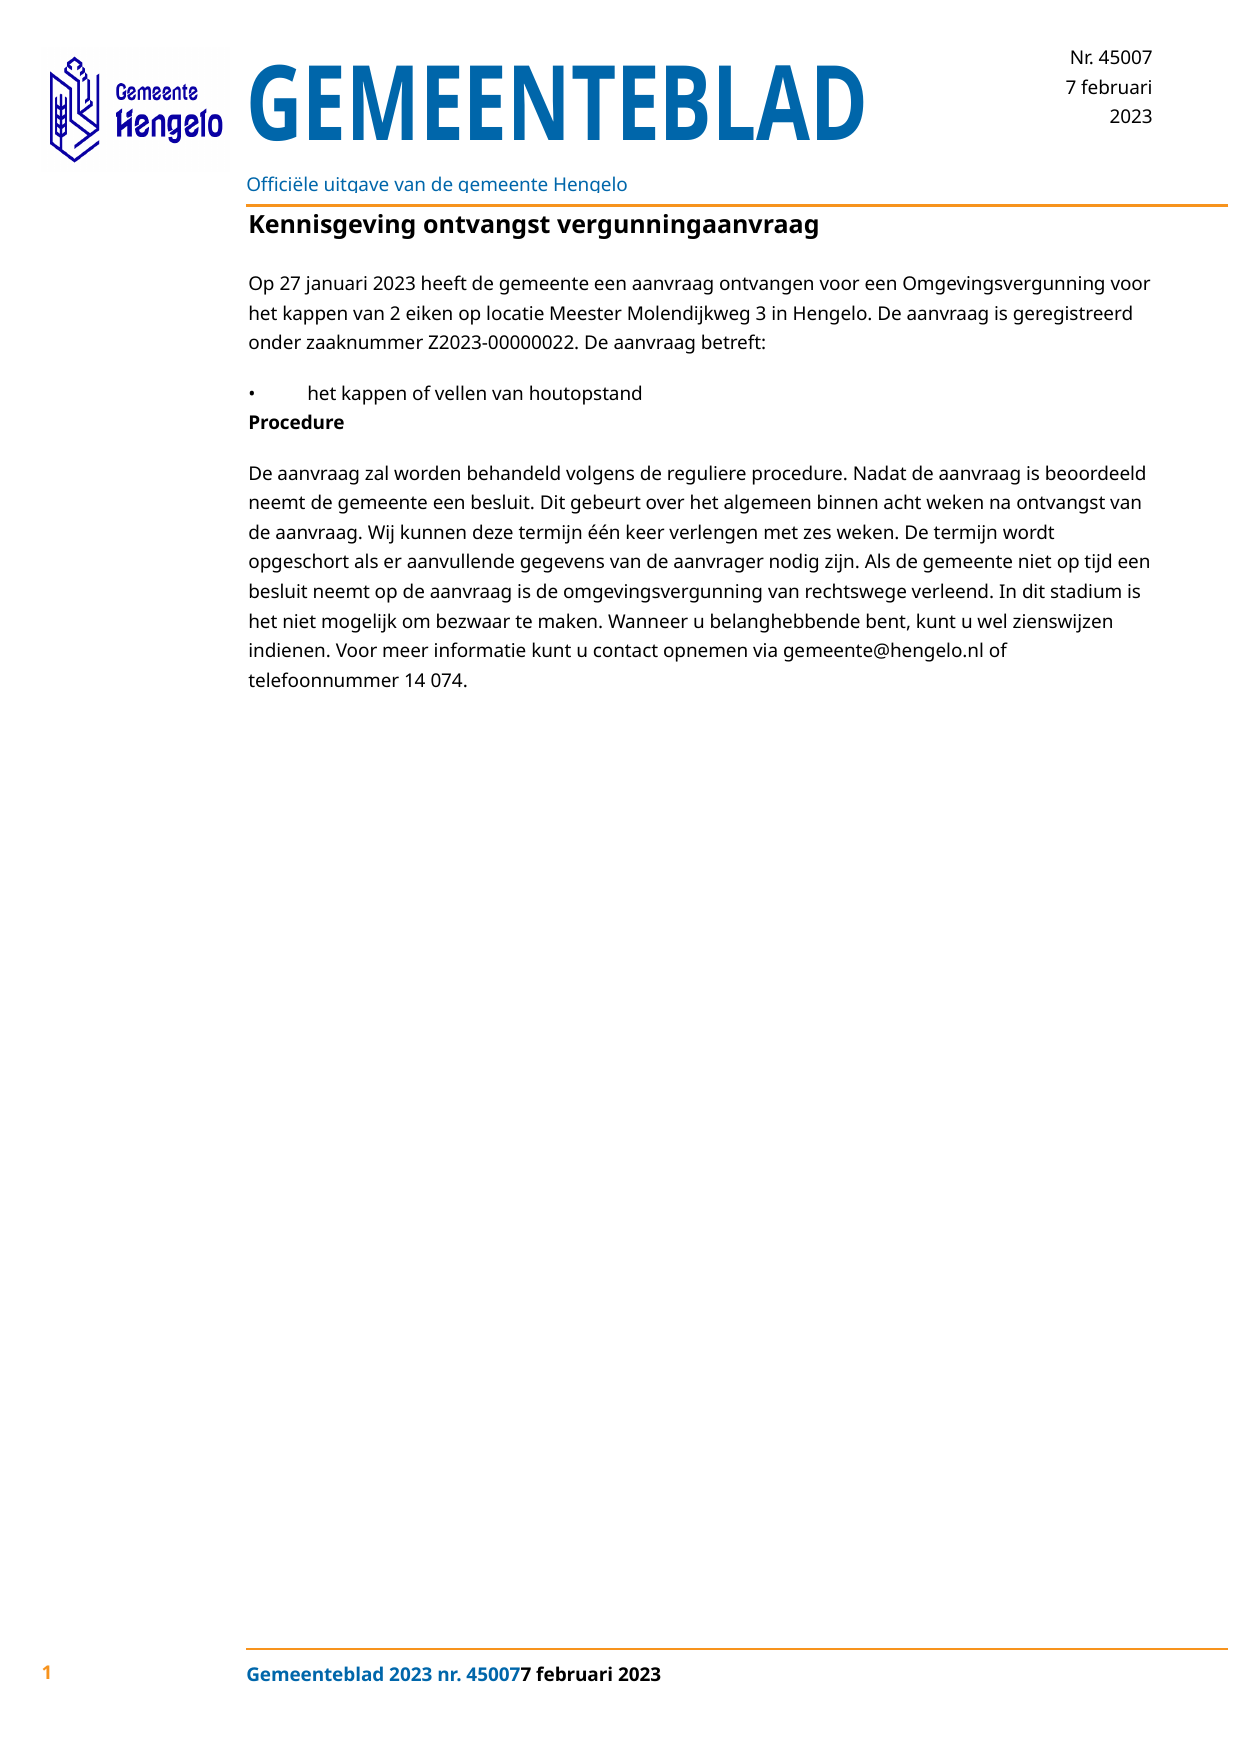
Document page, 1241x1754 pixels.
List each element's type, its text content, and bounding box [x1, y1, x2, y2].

text Procedure [248, 409, 1152, 435]
picture [41, 47, 231, 172]
text Op 27 januari 2023 heeft de gemeente een aanvraag ontvangen voor een Omgevingsvergunning voor het kappen van 2 eiken op locatie Meester Molendijkweg 3 in Hengelo. De aanvraag is geregistreerd onder zaaknummer Z2023-00000022. De aanvraag betreft: [248, 270, 1152, 355]
list het kappen of vellen van houtopstand [248, 380, 1152, 406]
text Kennisgeving ontvangst vergunningaanvraag [248, 207, 1152, 241]
text De aanvraag zal worden behandeld volgens de reguliere procedure. Nadat de aanvraag is beoordeeld neemt de gemeente een besluit. Dit gebeurt over het algemeen binnen acht weken na ontvangst van de aanvraag. Wij kunnen deze termijn één keer verlengen met zes weken. De termijn wordt opgeschort als er aanvullende gegevens van de aanvrager nodig zijn. Als de gemeente niet op tijd een besluit neemt op de aanvraag is de omgevingsvergunning van rechtswege verleend. In dit stadium is het niet mogelijk om bezwaar te maken. Wanneer u belanghebbende bent, kunt u wel zienswijzen indienen. Voor meer informatie kunt u contact opnemen via gemeente@hengelo.nl of telefoonnummer 14 074. [248, 460, 1152, 693]
